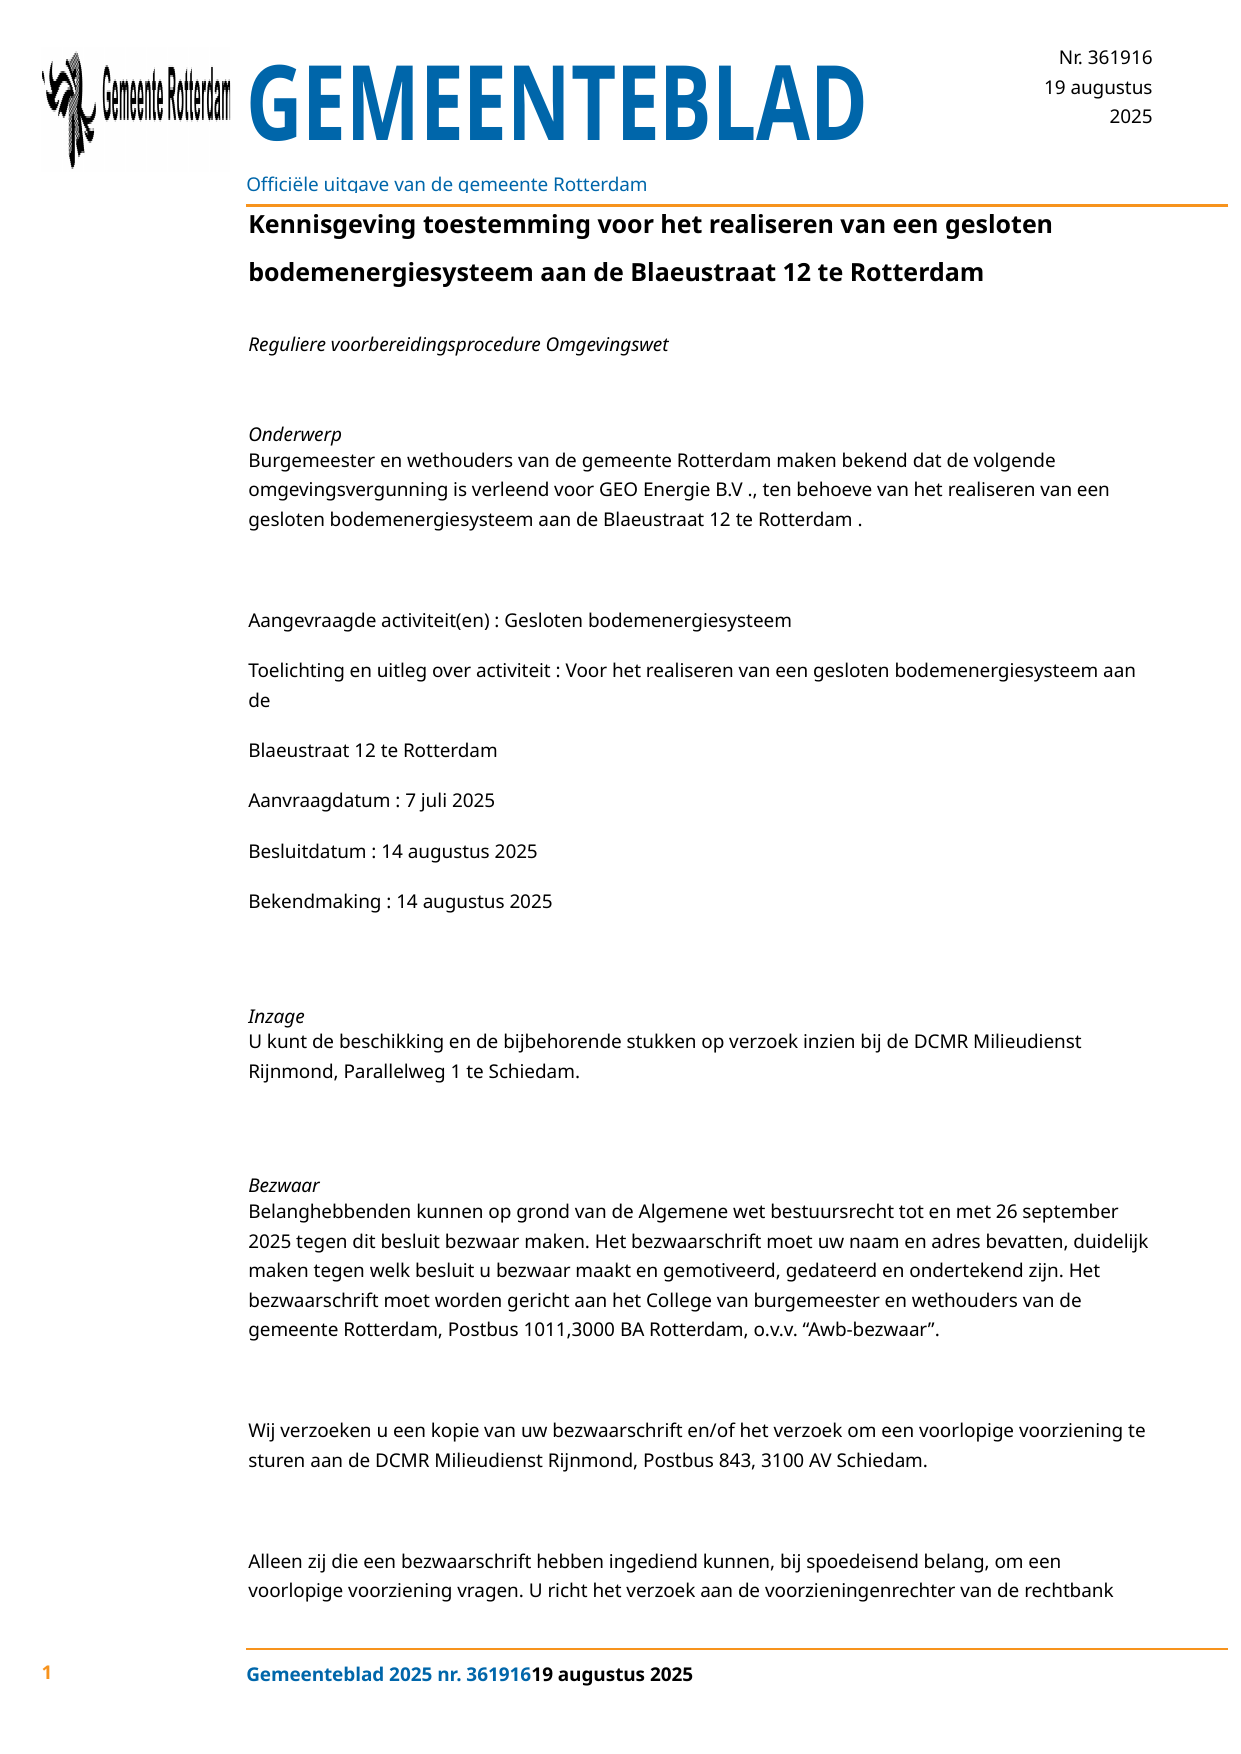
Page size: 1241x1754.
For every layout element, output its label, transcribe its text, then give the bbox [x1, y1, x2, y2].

text Burgemeester en wethouders van de gemeente Rotterdam maken bekend dat de volgende omgevingsvergunning is verleend voor GEO Energie B.V ., ten behoeve van het realiseren van een gesloten bodemenergiesysteem aan de Blaeustraat 12 te Rotterdam . [248, 447, 1152, 532]
text Wij verzoeken u een kopie van uw bezwaarschrift en/of het verzoek om een voorlopige voorziening te sturen aan de DCMR Milieudienst Rijnmond, Postbus 843, 3100 AV Schiedam. [248, 1417, 1152, 1473]
text Bezwaar [248, 1173, 1152, 1198]
text Alleen zij die een bezwaarschrift hebben ingediend kunnen, bij spoedeisend belang, om een voorlopige voorziening vragen. U richt het verzoek aan de voorzieningenrechter van de rechtbank [248, 1548, 1152, 1603]
text Onderwerp [248, 421, 1152, 447]
text Aanvraagdatum : 7 juli 2025 [248, 788, 1152, 813]
text Toelichting en uitleg over activiteit : Voor het realiseren van een gesloten bodemenergiesysteem aan de [248, 657, 1152, 713]
text Kennisgeving toestemming voor het realiseren van een gesloten bodemenergiesysteem aan de Blaeustraat 12 te Rotterdam [248, 207, 1152, 288]
text Inzage [248, 1003, 1152, 1029]
text Aangevraagde activiteit(en) : Gesloten bodemenergiesysteem [248, 607, 1152, 633]
text Blaeustraat 12 te Rotterdam [248, 737, 1152, 763]
text Reguliere voorbereidingsprocedure Omgevingswet [248, 331, 1152, 357]
text Bekendmaking : 14 augustus 2025 [248, 888, 1152, 914]
text Belanghebbenden kunnen op grond van de Algemene wet bestuursrecht tot en met 26 september 2025 tegen dit besluit bezwaar maken. Het bezwaarschrift moet uw naam en adres bevatten, duidelijk maken tegen welk besluit u bezwaar maakt en gemotiveerd, gedateerd en ondertekend zijn. Het bezwaarschrift moet worden gericht aan het College van burgemeester en wethouders van de gemeente Rotterdam, Postbus 1011,3000 BA Rotterdam, o.v.v. “Awb-bezwaar”. [248, 1198, 1152, 1342]
text Besluitdatum : 14 augustus 2025 [248, 838, 1152, 864]
picture [41, 47, 231, 172]
text U kunt de beschikking en de bijbehorende stukken op verzoek inzien bij de DCMR Milieudienst Rijnmond, Parallelweg 1 te Schiedam. [248, 1029, 1152, 1084]
